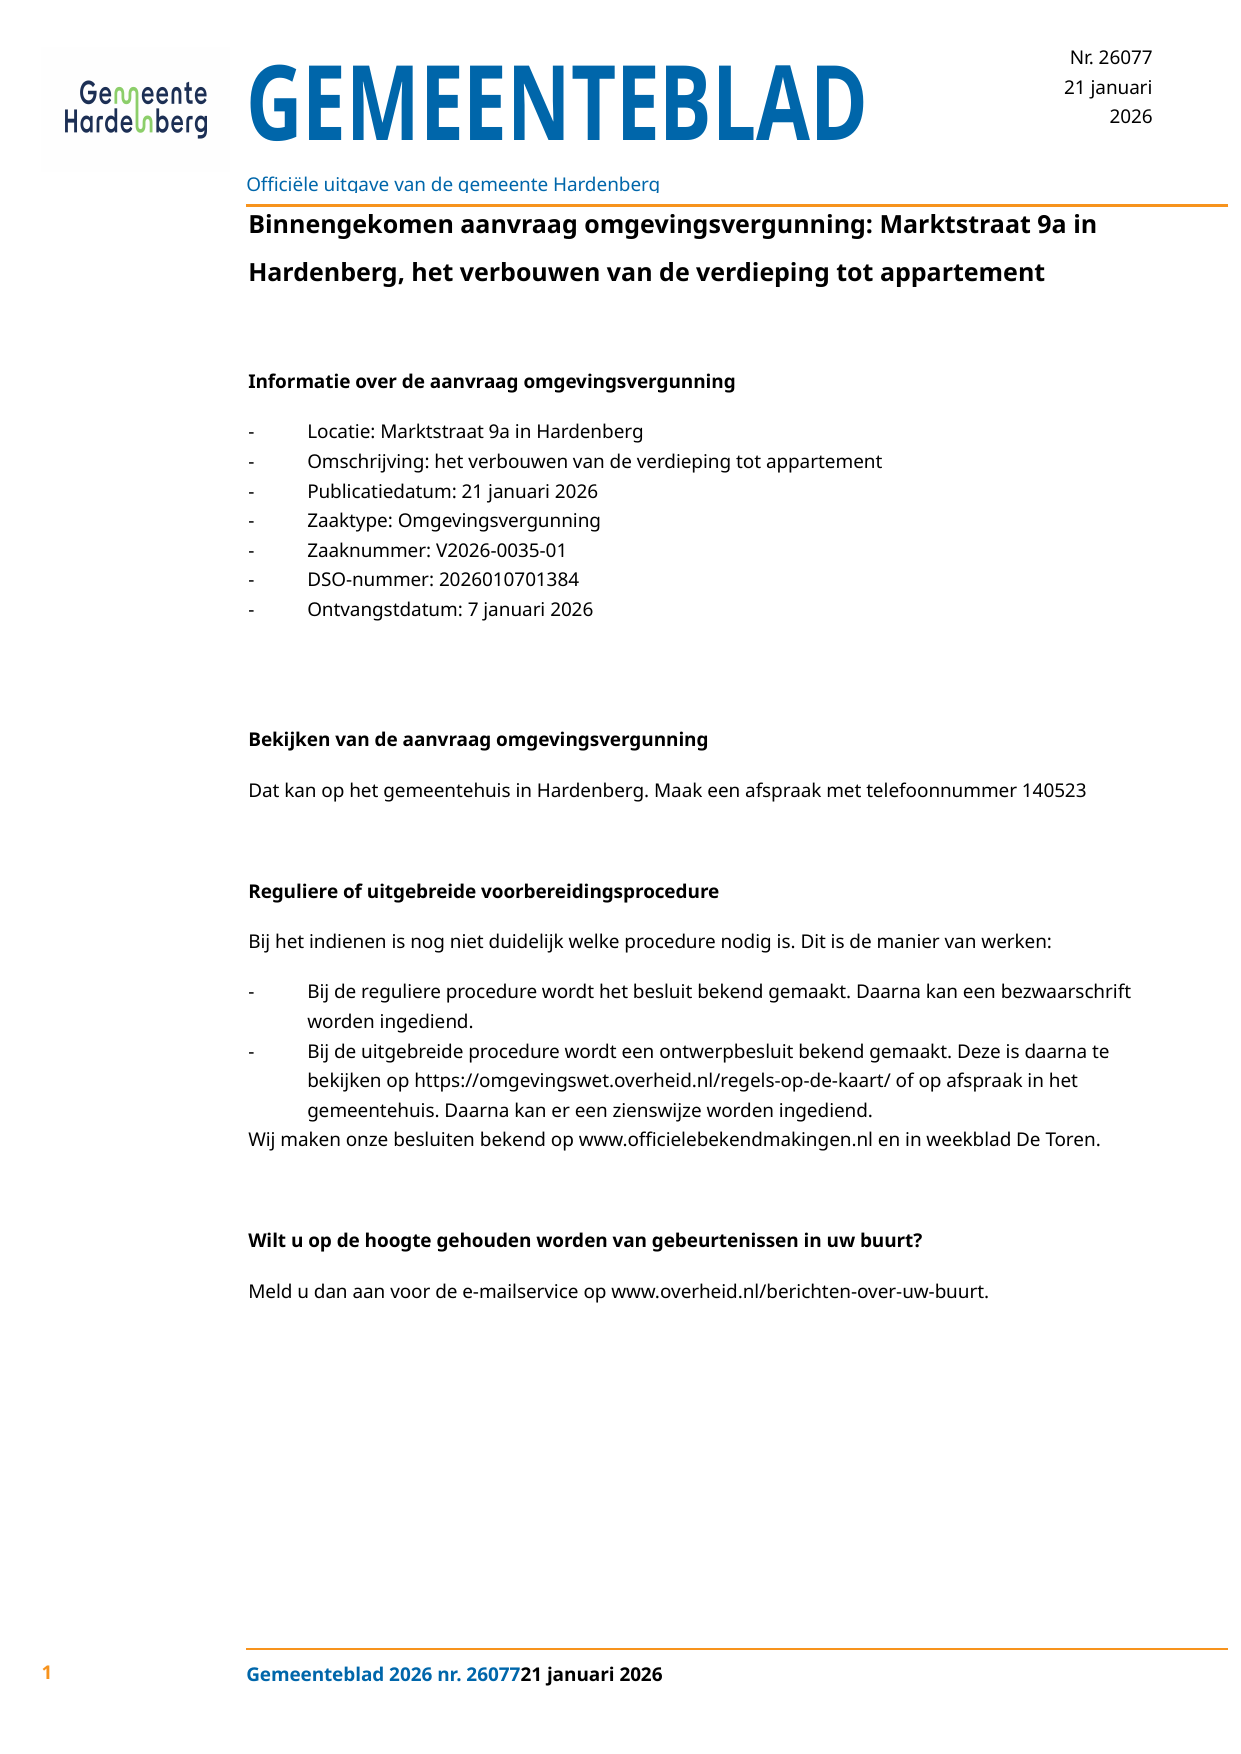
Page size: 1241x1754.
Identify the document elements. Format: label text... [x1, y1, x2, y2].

text Meld u dan aan voor de e-mailservice op www.overheid.nl/berichten-over-uw-buurt. [248, 1278, 1152, 1304]
list Bij de reguliere procedure wordt het besluit bekend gemaakt. Daarna kan een bezwaarschrift worden ingediend. [248, 979, 1152, 1034]
text Wij maken onze besluiten bekend op www.officielebekendmakingen.nl en in weekblad De Toren. [248, 1127, 1152, 1152]
text Wilt u op de hoogte gehouden worden van gebeurtenissen in uw buurt? [248, 1227, 1152, 1253]
text Dat kan op het gemeentehuis in Hardenberg. Maak een afspraak met telefoonnummer 140523 [248, 777, 1152, 803]
text Bekijken van de aanvraag omgevingsvergunning [248, 727, 1152, 752]
list DSO-nummer: 2026010701384 [248, 567, 1152, 592]
text Binnengekomen aanvraag omgevingsvergunning: Marktstraat 9a in Hardenberg, het verbouwen van de verdieping tot appartement [248, 207, 1152, 288]
text Bij het indienen is nog niet duidelijk welke procedure nodig is. Dit is de manier van werken: [248, 928, 1152, 954]
text Informatie over de aanvraag omgevingsvergunning [248, 368, 1152, 394]
list Bij de uitgebreide procedure wordt een ontwerpbesluit bekend gemaakt. Deze is daarna te bekijken op https://omgevingswet.overheid.nl/regels-op-de-kaart/ of op afspraak in het gemeentehuis. Daarna kan er een zienswijze worden ingediend. [248, 1038, 1152, 1123]
list Locatie: Marktstraat 9a in Hardenberg [248, 419, 1152, 444]
text Reguliere of uitgebreide voorbereidingsprocedure [248, 878, 1152, 904]
picture [41, 47, 231, 172]
list Omschrijving: het verbouwen van de verdieping tot appartement [248, 448, 1152, 474]
list Zaaknummer: V2026-0035-01 [248, 537, 1152, 563]
list Zaaktype: Omgevingsvergunning [248, 507, 1152, 533]
list Ontvangstdatum: 7 januari 2026 [248, 596, 1152, 622]
list Publicatiedatum: 21 januari 2026 [248, 478, 1152, 504]
